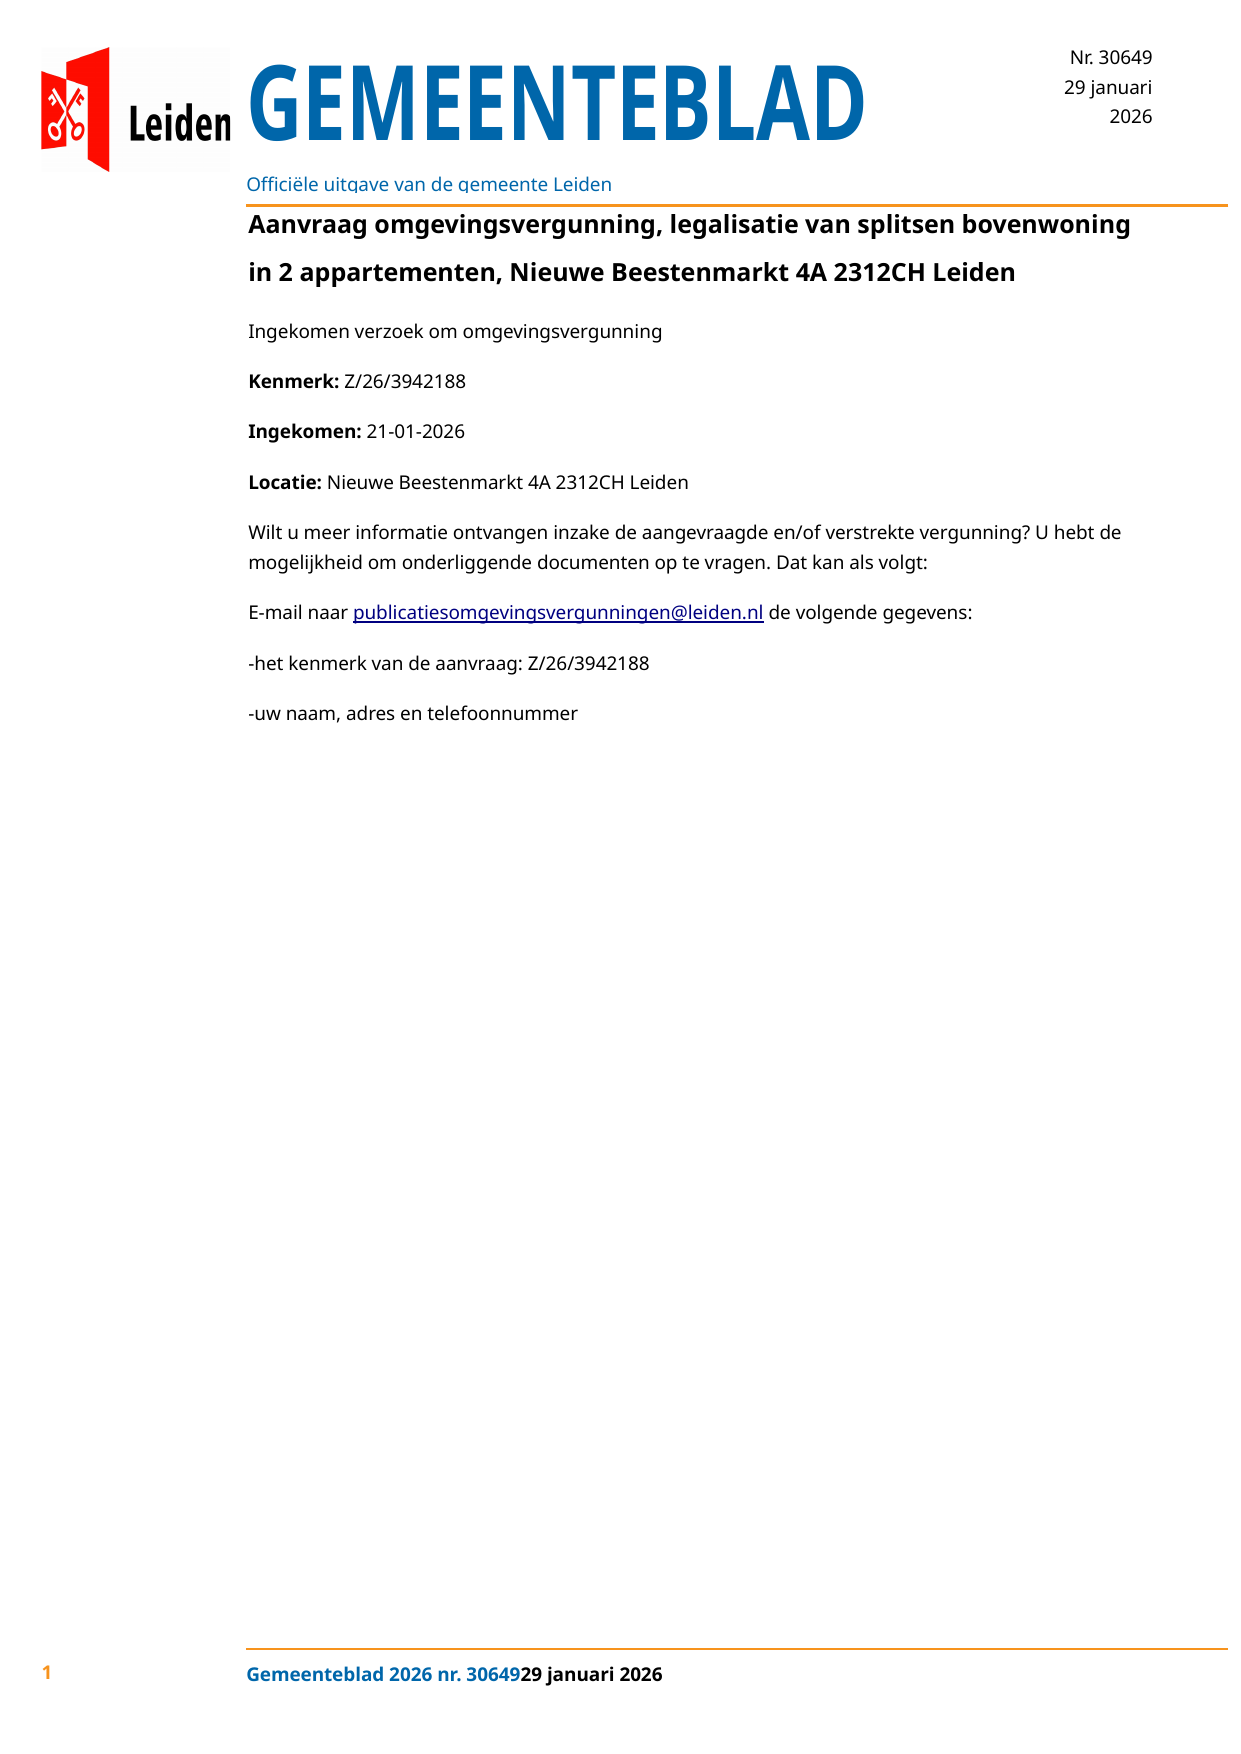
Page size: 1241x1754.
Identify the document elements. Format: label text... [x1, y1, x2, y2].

text Wilt u meer informatie ontvangen inzake de aangevraagde en/of verstrekte vergunning? U hebt de mogelijkheid om onderliggende documenten op te vragen. Dat kan als volgt: [248, 519, 1152, 575]
text -het kenmerk van de aanvraag: Z/26/3942188 [248, 650, 1152, 676]
text Ingekomen: 21-01-2026 [248, 419, 1152, 444]
picture [41, 47, 231, 172]
text Kenmerk: Z/26/3942188 [248, 368, 1152, 394]
text Aanvraag omgevingsvergunning, legalisatie van splitsen bovenwoning in 2 appartementen, Nieuwe Beestenmarkt 4A 2312CH Leiden [248, 207, 1152, 288]
text Locatie: Nieuwe Beestenmarkt 4A 2312CH Leiden [248, 469, 1152, 495]
text -uw naam, adres en telefoonnummer [248, 700, 1152, 726]
text E-mail naar publicatiesomgevingsvergunningen@leiden.nl de volgende gegevens: [248, 599, 1152, 625]
text Ingekomen verzoek om omgevingsvergunning [248, 318, 1152, 344]
